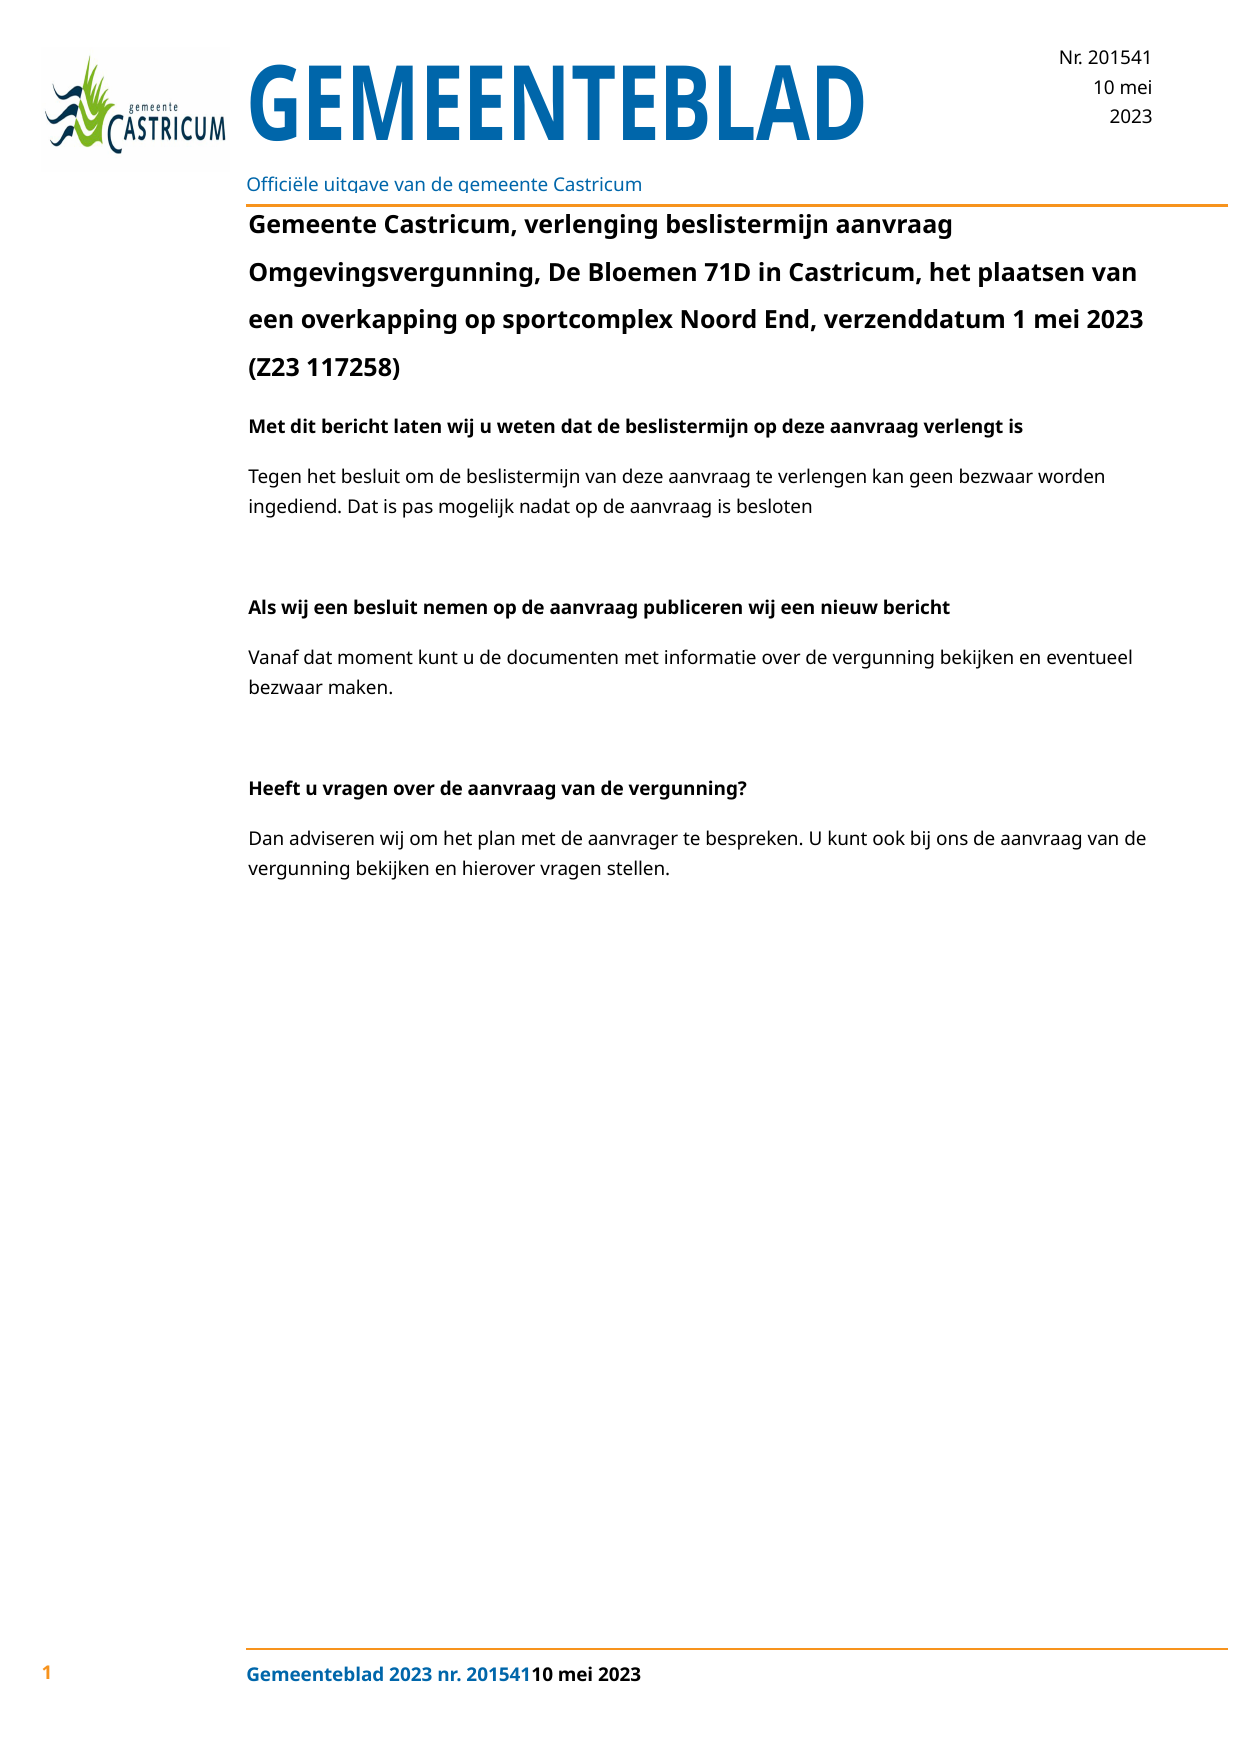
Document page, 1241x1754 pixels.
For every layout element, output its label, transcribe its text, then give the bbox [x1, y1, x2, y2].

text Vanaf dat moment kunt u de documenten met informatie over de vergunning bekijken en eventueel bezwaar maken. [248, 644, 1152, 700]
picture [41, 47, 231, 172]
text Tegen het besluit om de beslistermijn van deze aanvraag te verlengen kan geen bezwaar worden ingediend. Dat is pas mogelijk nadat op de aanvraag is besloten [248, 463, 1152, 519]
text Heeft u vragen over de aanvraag van de vergunning? [248, 775, 1152, 801]
text Met dit bericht laten wij u weten dat de beslistermijn op deze aanvraag verlengt is [248, 413, 1152, 439]
text Dan adviseren wij om het plan met de aanvrager te bespreken. U kunt ook bij ons de aanvraag van de vergunning bekijken en hierover vragen stellen. [248, 825, 1152, 881]
text Gemeente Castricum, verlenging beslistermijn aanvraag Omgevingsvergunning, De Bloemen 71D in Castricum, het plaatsen van een overkapping op sportcomplex Noord End, verzenddatum 1 mei 2023 (Z23 117258) [248, 207, 1152, 384]
text Als wij een besluit nemen op de aanvraag publiceren wij een nieuw bericht [248, 594, 1152, 620]
